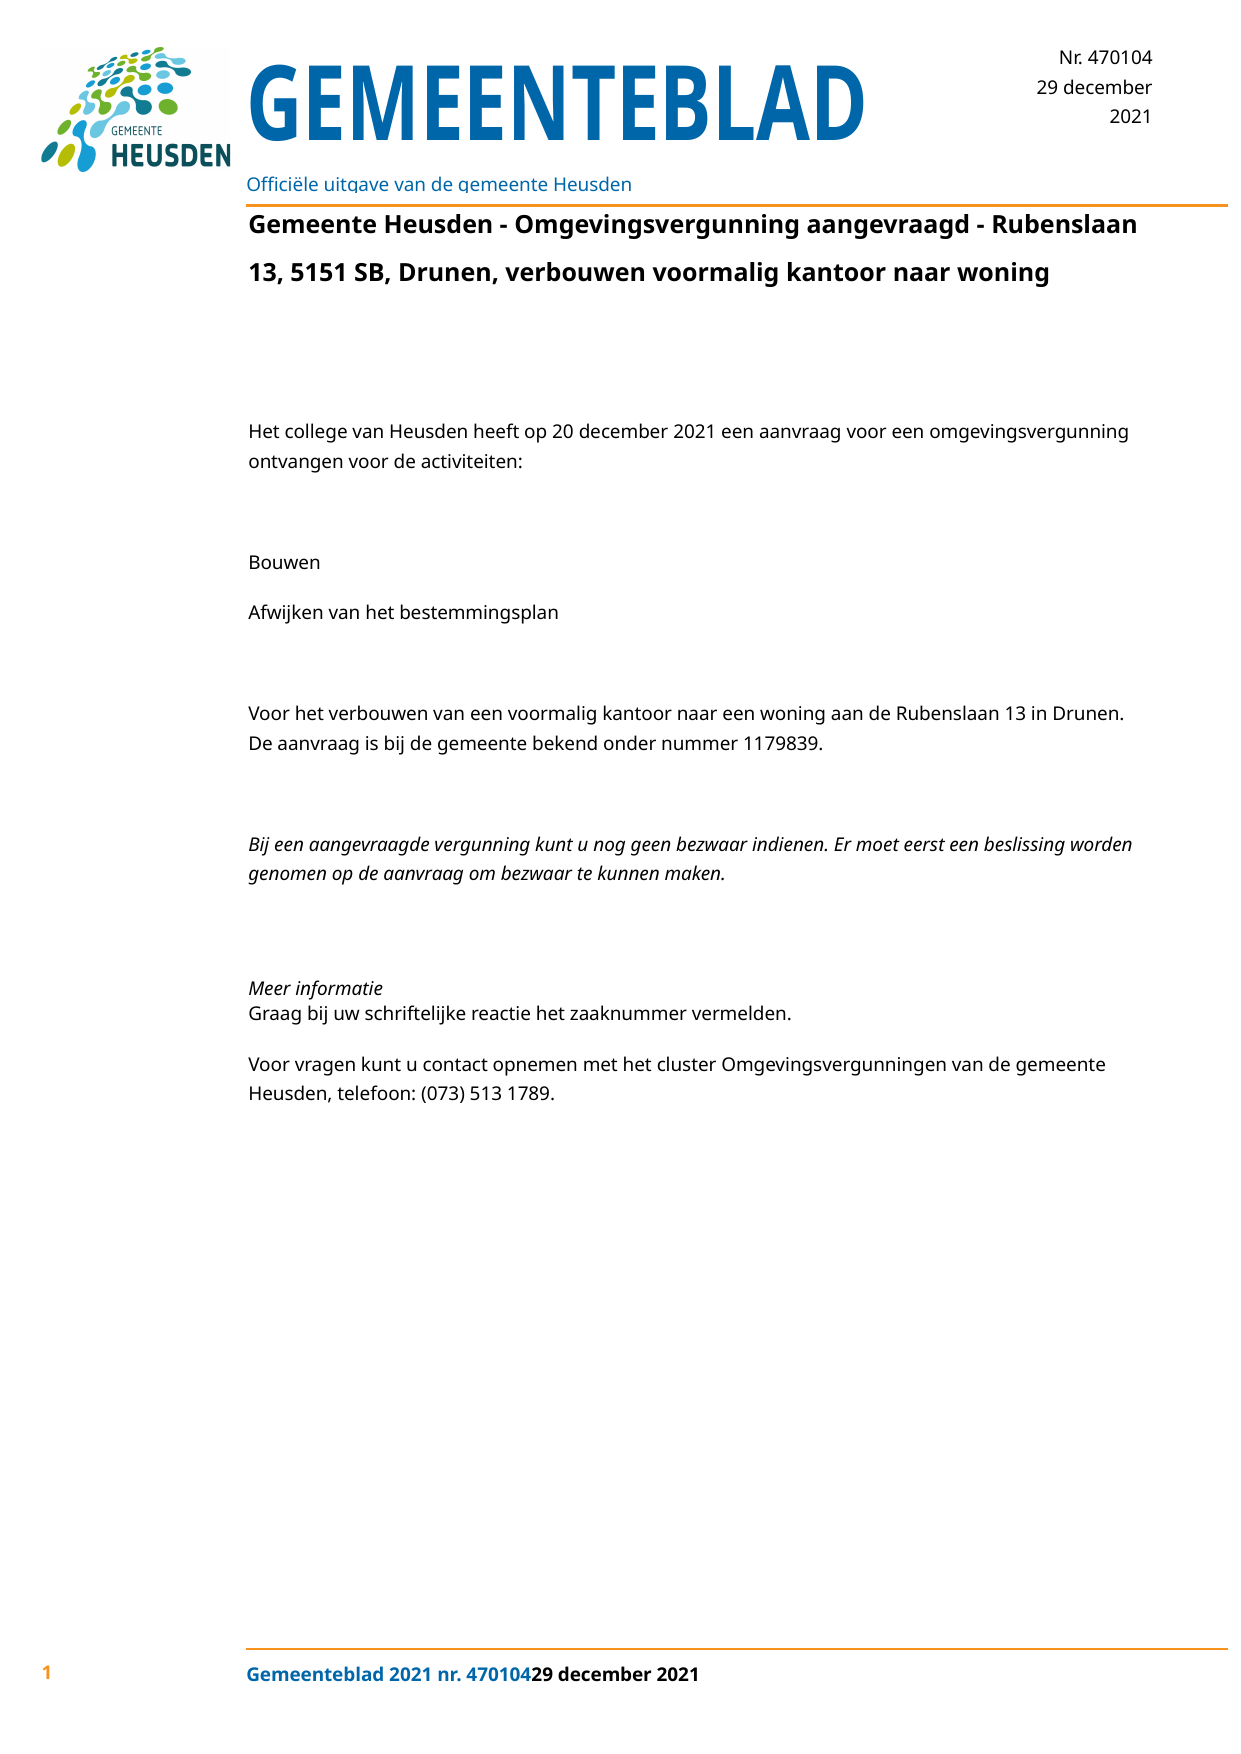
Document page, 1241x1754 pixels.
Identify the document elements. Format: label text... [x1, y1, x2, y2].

text Voor vragen kunt u contact opnemen met het cluster Omgevingsvergunningen van de gemeente Heusden, telefoon: (073) 513 1789. [248, 1051, 1152, 1106]
text Het college van Heusden heeft op 20 december 2021 een aanvraag voor een omgevingsvergunning ontvangen voor de activiteiten: [248, 419, 1152, 474]
picture [41, 47, 231, 172]
text Gemeente Heusden - Omgevingsvergunning aangevraagd - Rubenslaan 13, 5151 SB, Drunen, verbouwen voormalig kantoor naar woning [248, 207, 1152, 288]
text Meer informatie [248, 975, 1152, 1001]
text Afwijken van het bestemmingsplan [248, 599, 1152, 625]
text Bij een aangevraagde vergunning kunt u nog geen bezwaar indienen. Er moet eerst een beslissing worden genomen op de aanvraag om bezwaar te kunnen maken. [248, 831, 1152, 886]
text Graag bij uw schriftelijke reactie het zaaknummer vermelden. [248, 1001, 1152, 1026]
text Voor het verbouwen van een voormalig kantoor naar een woning aan de Rubenslaan 13 in Drunen. De aanvraag is bij de gemeente bekend onder nummer 1179839. [248, 700, 1152, 756]
text Bouwen [248, 549, 1152, 575]
